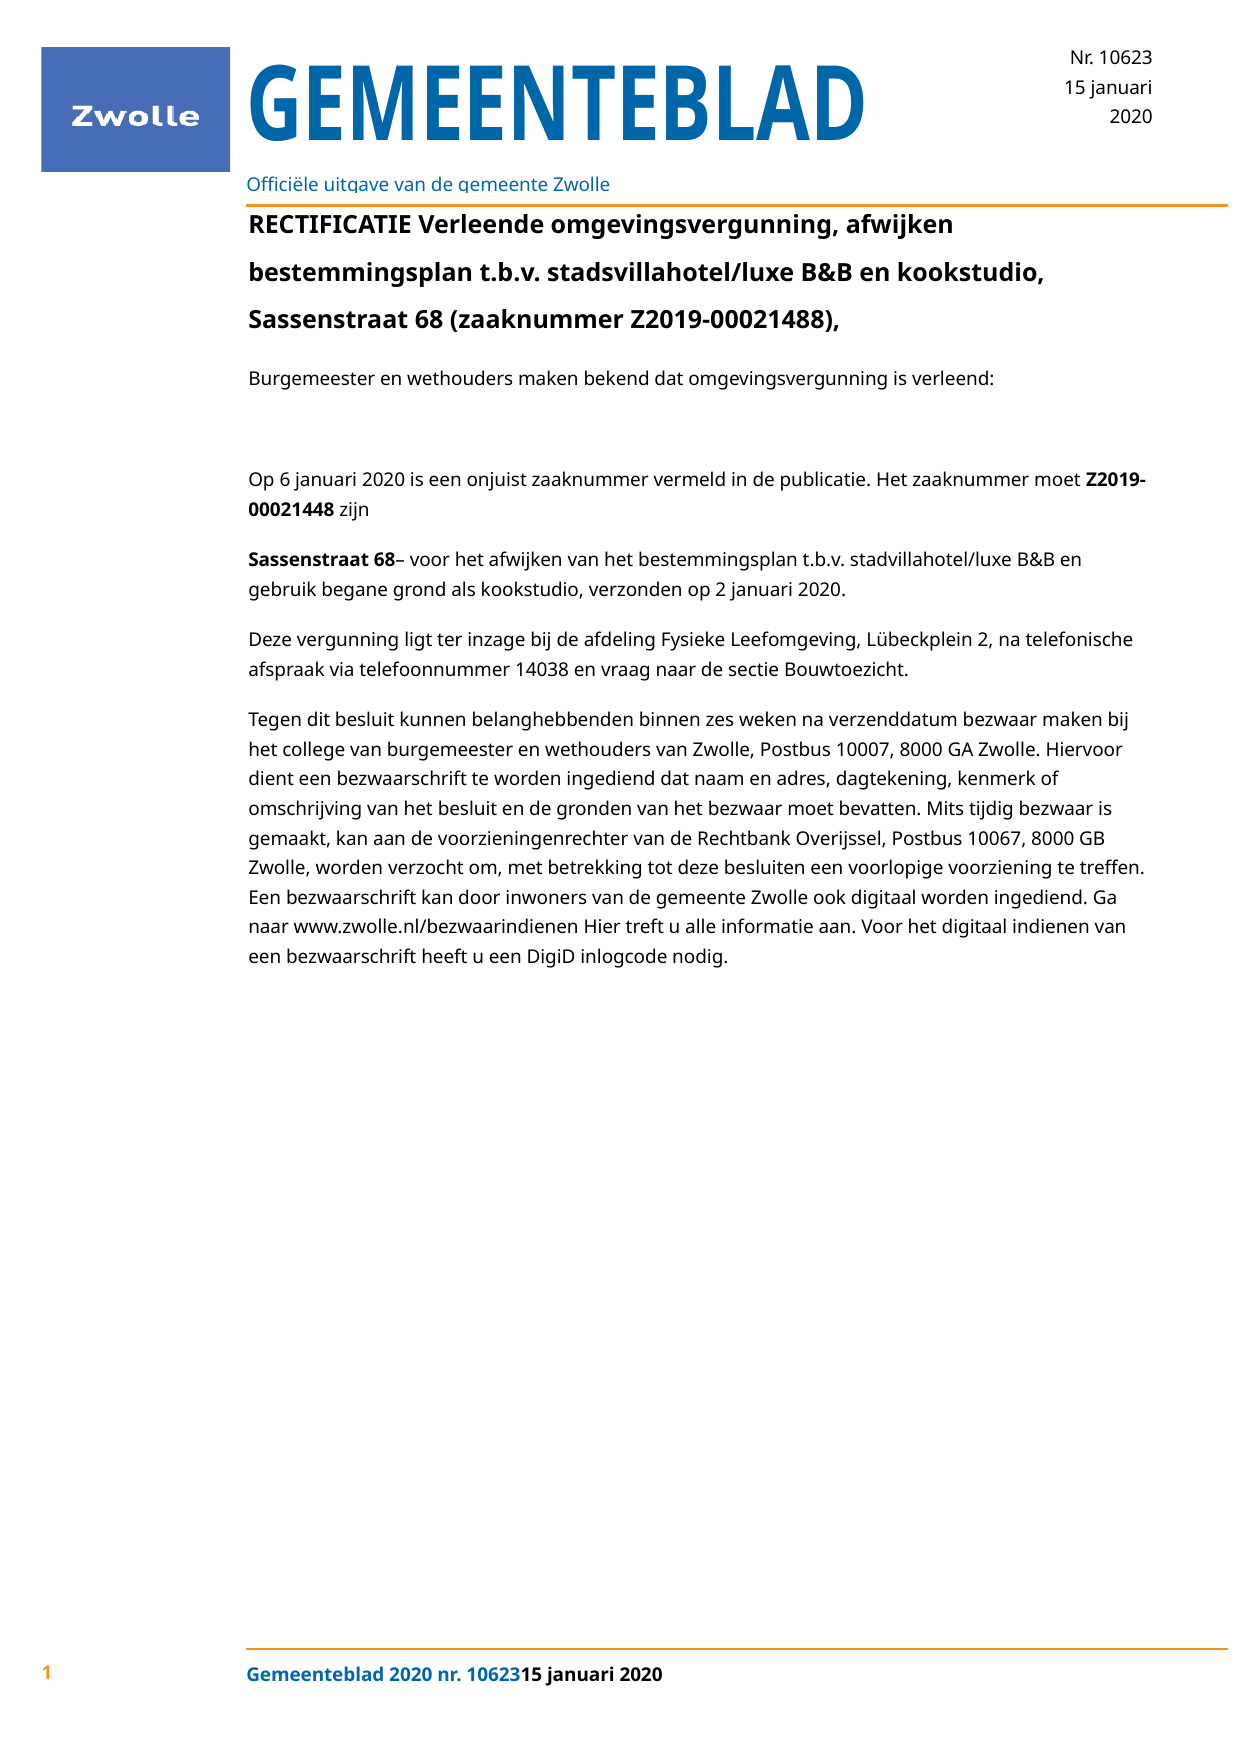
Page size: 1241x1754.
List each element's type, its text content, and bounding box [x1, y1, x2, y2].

text Tegen dit besluit kunnen belanghebbenden binnen zes weken na verzenddatum bezwaar maken bij het college van burgemeester en wethouders van Zwolle, Postbus 10007, 8000 GA Zwolle. Hiervoor dient een bezwaarschrift te worden ingediend dat naam en adres, dagtekening, kenmerk of omschrijving van het besluit en de gronden van het bezwaar moet bevatten. Mits tijdig bezwaar is gemaakt, kan aan de voorzieningenrechter van de Rechtbank Overijssel, Postbus 10067, 8000 GB Zwolle, worden verzocht om, met betrekking tot deze besluiten een voorlopige voorziening te treffen. Een bezwaarschrift kan door inwoners van de gemeente Zwolle ook digitaal worden ingediend. Ga naar www.zwolle.nl/bezwaarindienen Hier treft u alle informatie aan. Voor het digitaal indienen van een bezwaarschrift heeft u een DigiD inlogcode nodig. [248, 706, 1152, 969]
picture [41, 47, 231, 172]
text Deze vergunning ligt ter inzage bij de afdeling Fysieke Leefomgeving, Lübeckplein 2, na telefonische afspraak via telefoonnummer 14038 en vraag naar de sectie Bouwtoezicht. [248, 626, 1152, 682]
text RECTIFICATIE Verleende omgevingsvergunning, afwijken bestemmingsplan t.b.v. stadsvillahotel/luxe B&B en kookstudio, Sassenstraat 68 (zaaknummer Z2019-00021488), [248, 207, 1152, 336]
text Op 6 januari 2020 is een onjuist zaaknummer vermeld in de publicatie. Het zaaknummer moet Z2019-00021448 zijn [248, 466, 1152, 522]
text Burgemeester en wethouders maken bekend dat omgevingsvergunning is verleend: [248, 366, 1152, 391]
text Sassenstraat 68– voor het afwijken van het bestemmingsplan t.b.v. stadvillahotel/luxe B&B en gebruik begane grond als kookstudio, verzonden op 2 januari 2020. [248, 546, 1152, 602]
